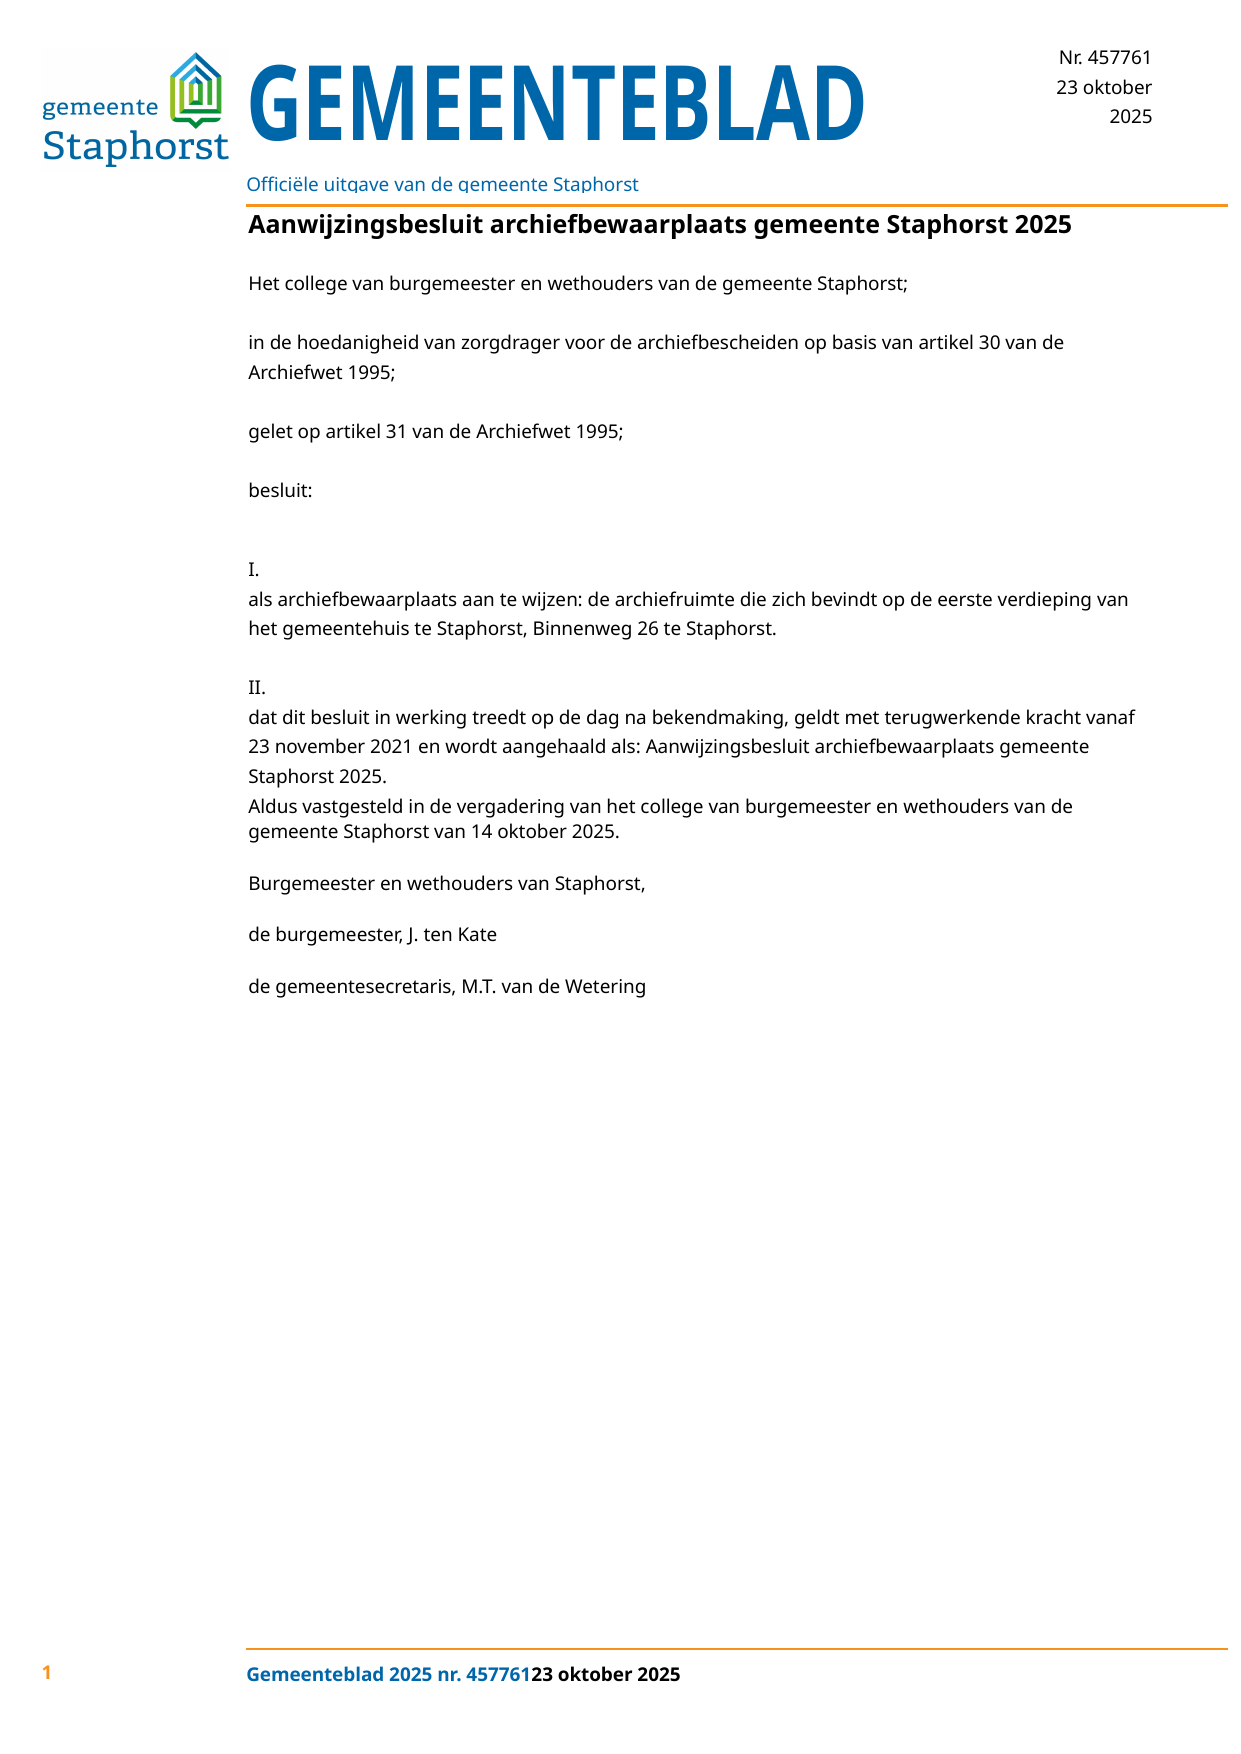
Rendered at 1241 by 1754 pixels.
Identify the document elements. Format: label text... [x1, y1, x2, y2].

text Aanwijzingsbesluit archiefbewaarplaats gemeente Staphorst 2025 [248, 207, 1152, 241]
text de burgemeester, J. ten Kate [248, 922, 1152, 947]
text Het college van burgemeester en wethouders van de gemeente Staphorst; [248, 270, 1152, 296]
text II. [248, 674, 1152, 700]
text Aldus vastgesteld in de vergadering van het college van burgemeester en wethouders van de gemeente Staphorst van 14 oktober 2025. [248, 793, 1152, 844]
text gelet op artikel 31 van de Archiefwet 1995; [248, 418, 1152, 444]
picture [41, 47, 231, 172]
text als archiefbewaarplaats aan te wijzen: de archiefruimte die zich bevindt op de eerste verdieping van het gemeentehuis te Staphorst, Binnenweg 26 te Staphorst. [248, 586, 1152, 641]
text besluit: [248, 477, 1152, 503]
text Burgemeester en wethouders van Staphorst, [248, 870, 1152, 896]
text I. [248, 556, 1152, 582]
text in de hoedanigheid van zorgdrager voor de archiefbescheiden op basis van artikel 30 van de Archiefwet 1995; [248, 329, 1152, 385]
text de gemeentesecretaris, M.T. van de Wetering [248, 973, 1152, 999]
text dat dit besluit in werking treedt op de dag na bekendmaking, geldt met terugwerkende kracht vanaf 23 november 2021 en wordt aangehaald als: Aanwijzingsbesluit archiefbewaarplaats gemeente Staphorst 2025. [248, 704, 1152, 789]
